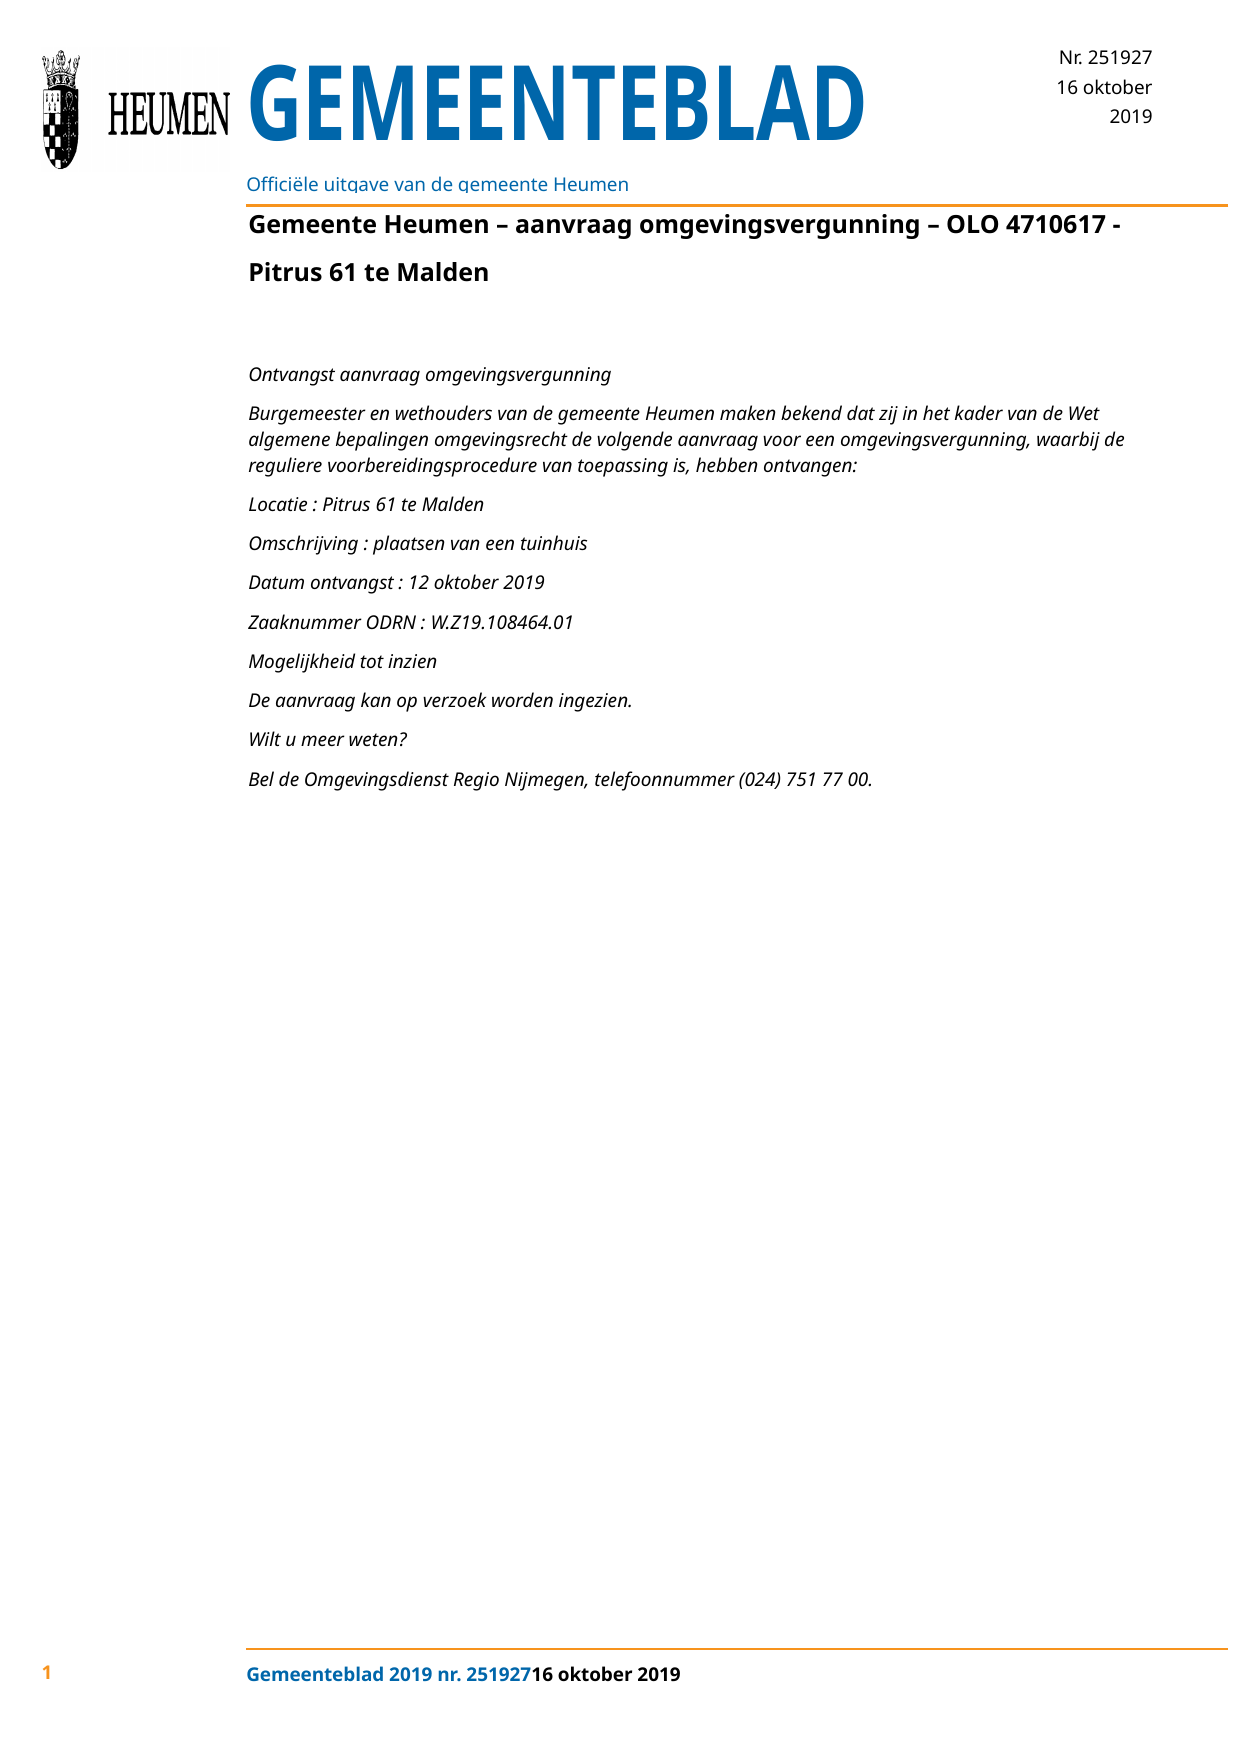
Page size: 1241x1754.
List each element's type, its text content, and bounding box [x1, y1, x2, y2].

text Ontvangst aanvraag omgevingsvergunning [248, 361, 1152, 387]
text Gemeente Heumen – aanvraag omgevingsvergunning – OLO 4710617 - Pitrus 61 te Malden [248, 207, 1152, 288]
text De aanvraag kan op verzoek worden ingezien. [248, 687, 1152, 713]
text Zaaknummer ODRN : W.Z19.108464.01 [248, 609, 1152, 634]
text Datum ontvangst : 12 oktober 2019 [248, 569, 1152, 595]
picture [41, 47, 231, 172]
text Locatie : Pitrus 61 te Malden [248, 491, 1152, 517]
text Wilt u meer weten? [248, 727, 1152, 752]
text Omschrijving : plaatsen van een tuinhuis [248, 530, 1152, 556]
text Bel de Omgevingsdienst Regio Nijmegen, telefoonnummer (024) 751 77 00. [248, 766, 1152, 792]
text Burgemeester en wethouders van de gemeente Heumen maken bekend dat zij in het kader van de Wet algemene bepalingen omgevingsrecht de volgende aanvraag voor een omgevingsvergunning, waarbij de reguliere voorbereidingsprocedure van toepassing is, hebben ontvangen: [248, 400, 1152, 477]
text Mogelijkheid tot inzien [248, 648, 1152, 674]
